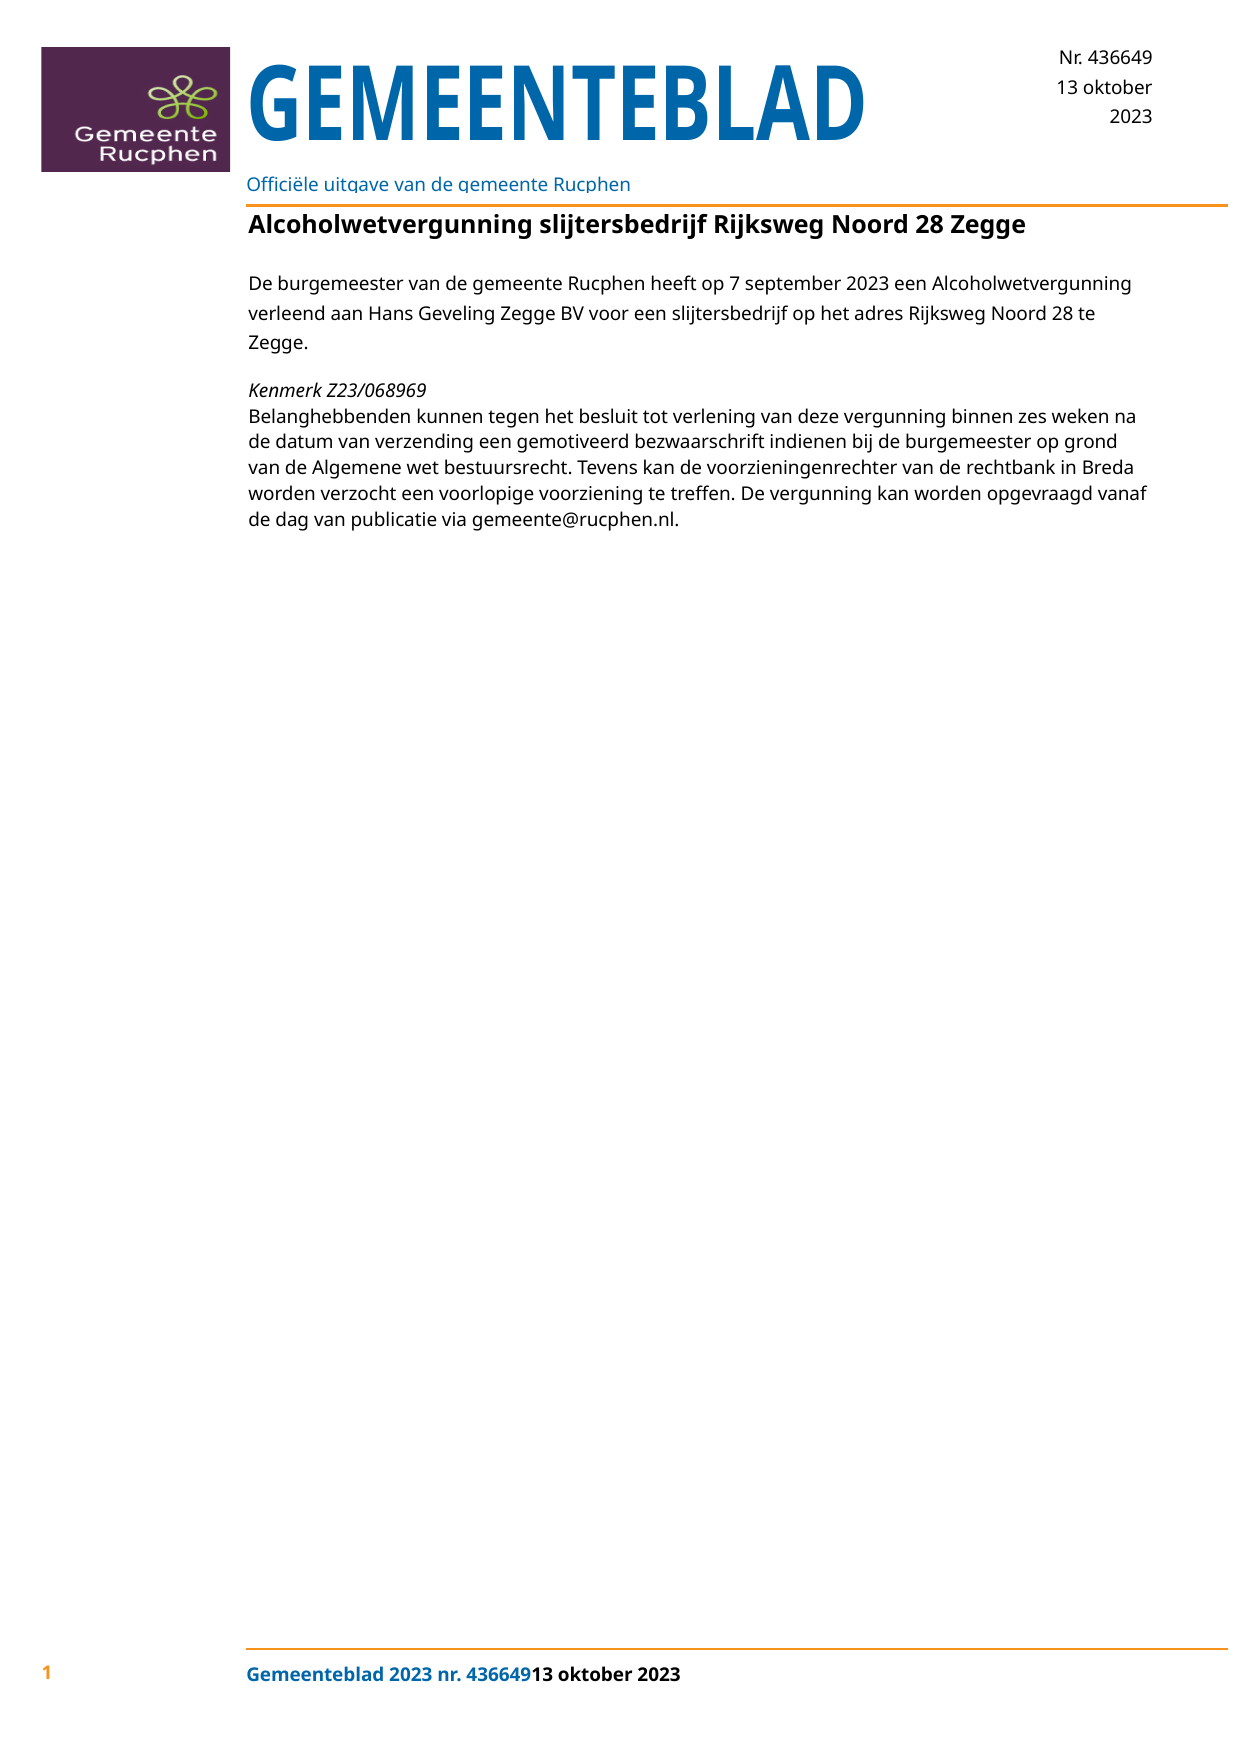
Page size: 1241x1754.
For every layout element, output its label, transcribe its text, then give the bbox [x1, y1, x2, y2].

picture [41, 47, 231, 172]
text Belanghebbenden kunnen tegen het besluit tot verlening van deze vergunning binnen zes weken na de datum van verzending een gemotiveerd bezwaarschrift indienen bij de burgemeester op grond van de Algemene wet bestuursrecht. Tevens kan de voorzieningenrechter van de rechtbank in Breda worden verzocht een voorlopige voorziening te treffen. De vergunning kan worden opgevraagd vanaf de dag van publicatie via gemeente@rucphen.nl. [248, 403, 1152, 532]
text Alcoholwetvergunning slijtersbedrijf Rijksweg Noord 28 Zegge [248, 207, 1152, 241]
text Kenmerk Z23/068969 [248, 377, 1152, 403]
text De burgemeester van de gemeente Rucphen heeft op 7 september 2023 een Alcoholwetvergunning verleend aan Hans Geveling Zegge BV voor een slijtersbedrijf op het adres Rijksweg Noord 28 te Zegge. [248, 270, 1152, 355]
